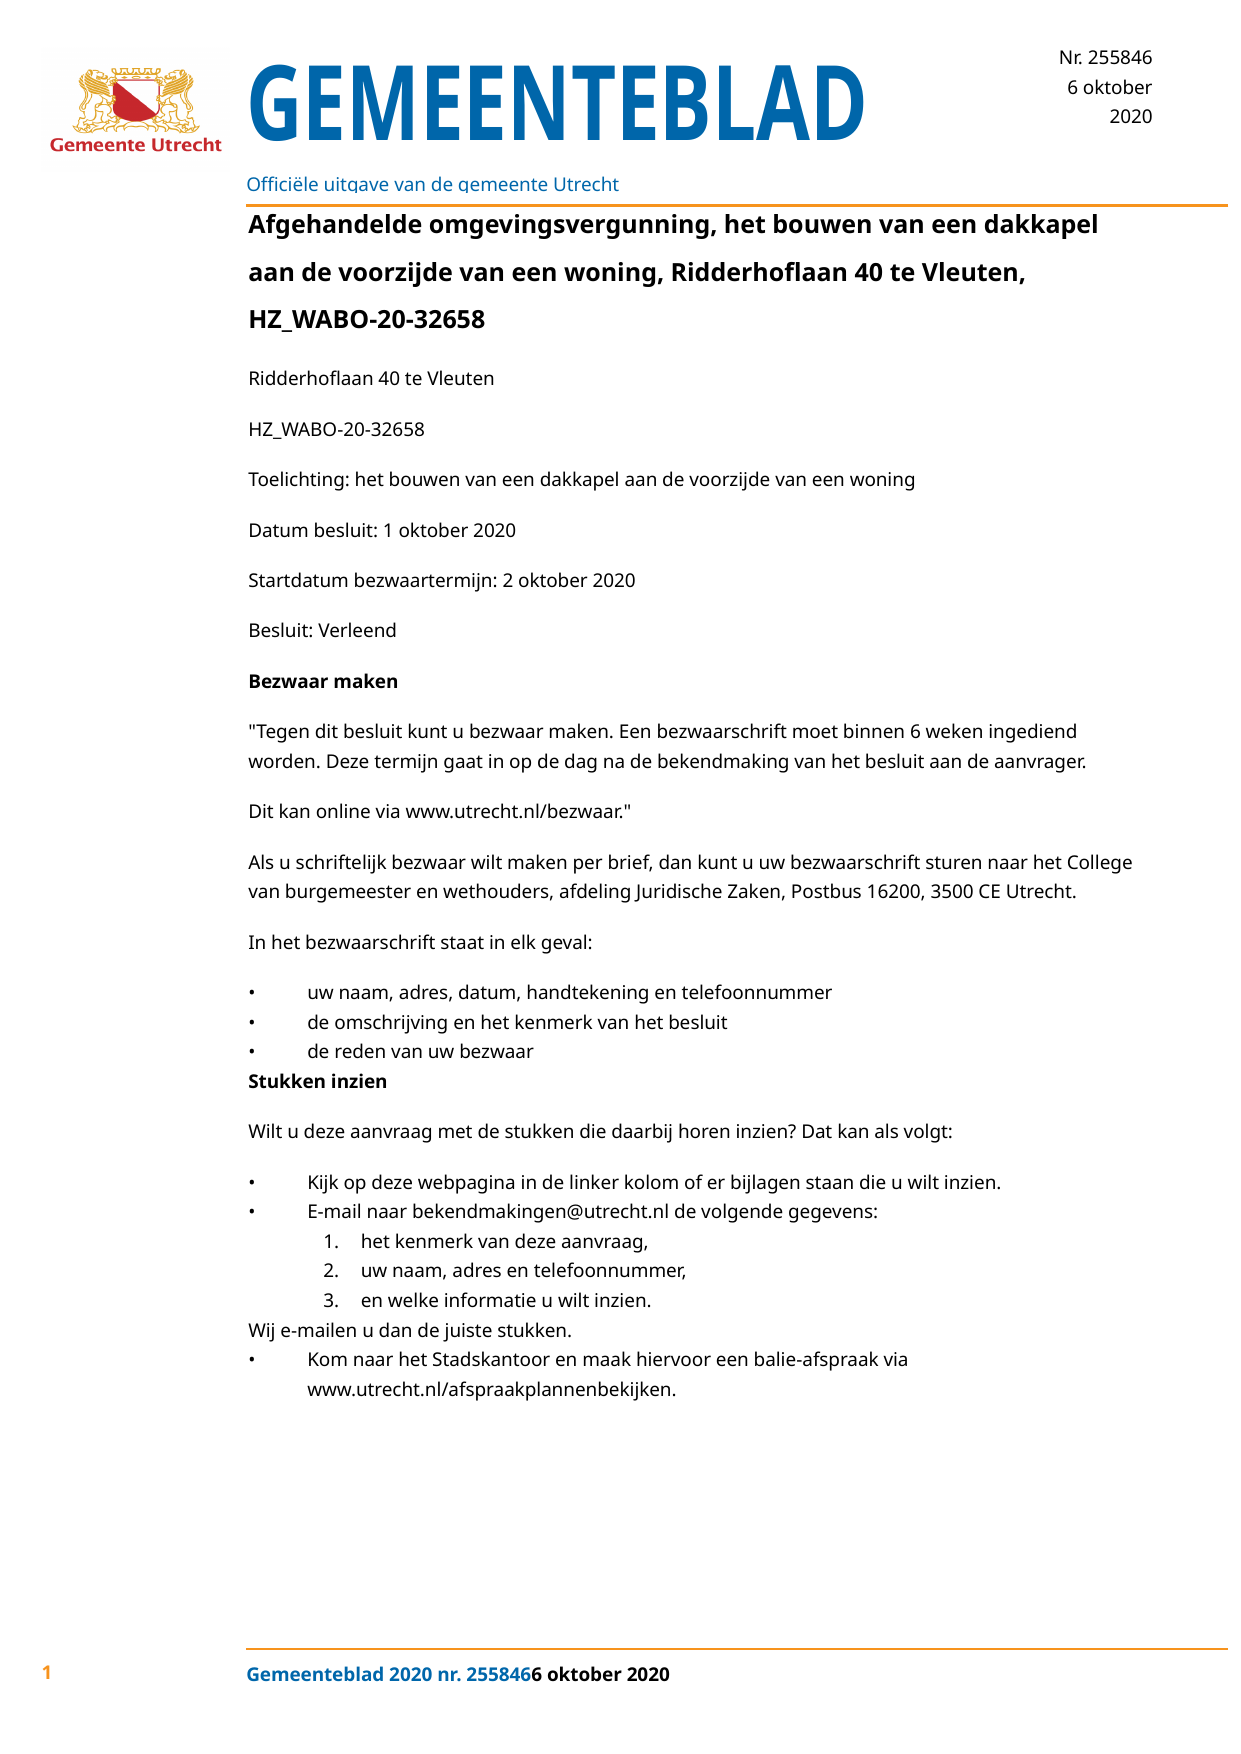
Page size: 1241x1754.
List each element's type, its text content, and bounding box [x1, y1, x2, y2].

text Afgehandelde omgevingsvergunning, het bouwen van een dakkapel aan de voorzijde van een woning, Ridderhoflaan 40 te Vleuten, HZ_WABO-20-32658 [248, 207, 1152, 336]
text Als u schriftelijk bezwaar wilt maken per brief, dan kunt u uw bezwaarschrift sturen naar het College van burgemeester en wethouders, afdeling Juridische Zaken, Postbus 16200, 3500 CE Utrecht. [248, 849, 1152, 904]
list de omschrijving en het kenmerk van het besluit [248, 1009, 1152, 1034]
text "Tegen dit besluit kunt u bezwaar maken. Een bezwaarschrift moet binnen 6 weken ingediend worden. Deze termijn gaat in op de dag na de bekendmaking van het besluit aan de aanvrager. [248, 718, 1152, 774]
text In het bezwaarschrift staat in elk geval: [248, 929, 1152, 954]
list E-mail naar bekendmakingen@utrecht.nl de volgende gegevens: [248, 1198, 1152, 1224]
text Dit kan online via www.utrecht.nl/bezwaar." [248, 798, 1152, 824]
text Startdatum bezwaartermijn: 2 oktober 2020 [248, 567, 1152, 593]
list de reden van uw bezwaar [248, 1038, 1152, 1064]
list en welke informatie u wilt inzien. [323, 1287, 1152, 1313]
text HZ_WABO-20-32658 [248, 416, 1152, 442]
text Bezwaar maken [248, 668, 1152, 694]
text Wilt u deze aanvraag met de stukken die daarbij horen inzien? Dat kan als volgt: [248, 1118, 1152, 1144]
list uw naam, adres, datum, handtekening en telefoonnummer [248, 979, 1152, 1005]
text Wij e-mailen u dan de juiste stukken. [248, 1317, 1152, 1342]
text Besluit: Verleend [248, 618, 1152, 643]
text Ridderhoflaan 40 te Vleuten [248, 366, 1152, 391]
list Kom naar het Stadskantoor en maak hiervoor een balie-afspraak via www.utrecht.nl/afspraakplannenbekijken. [248, 1346, 1152, 1402]
list het kenmerk van deze aanvraag, [323, 1228, 1152, 1254]
text Datum besluit: 1 oktober 2020 [248, 517, 1152, 542]
text Stukken inzien [248, 1068, 1152, 1094]
picture [41, 47, 231, 172]
list Kijk op deze webpagina in de linker kolom of er bijlagen staan die u wilt inzien. [248, 1169, 1152, 1194]
list uw naam, adres en telefoonnummer, [323, 1258, 1152, 1283]
text Toelichting: het bouwen van een dakkapel aan de voorzijde van een woning [248, 466, 1152, 492]
